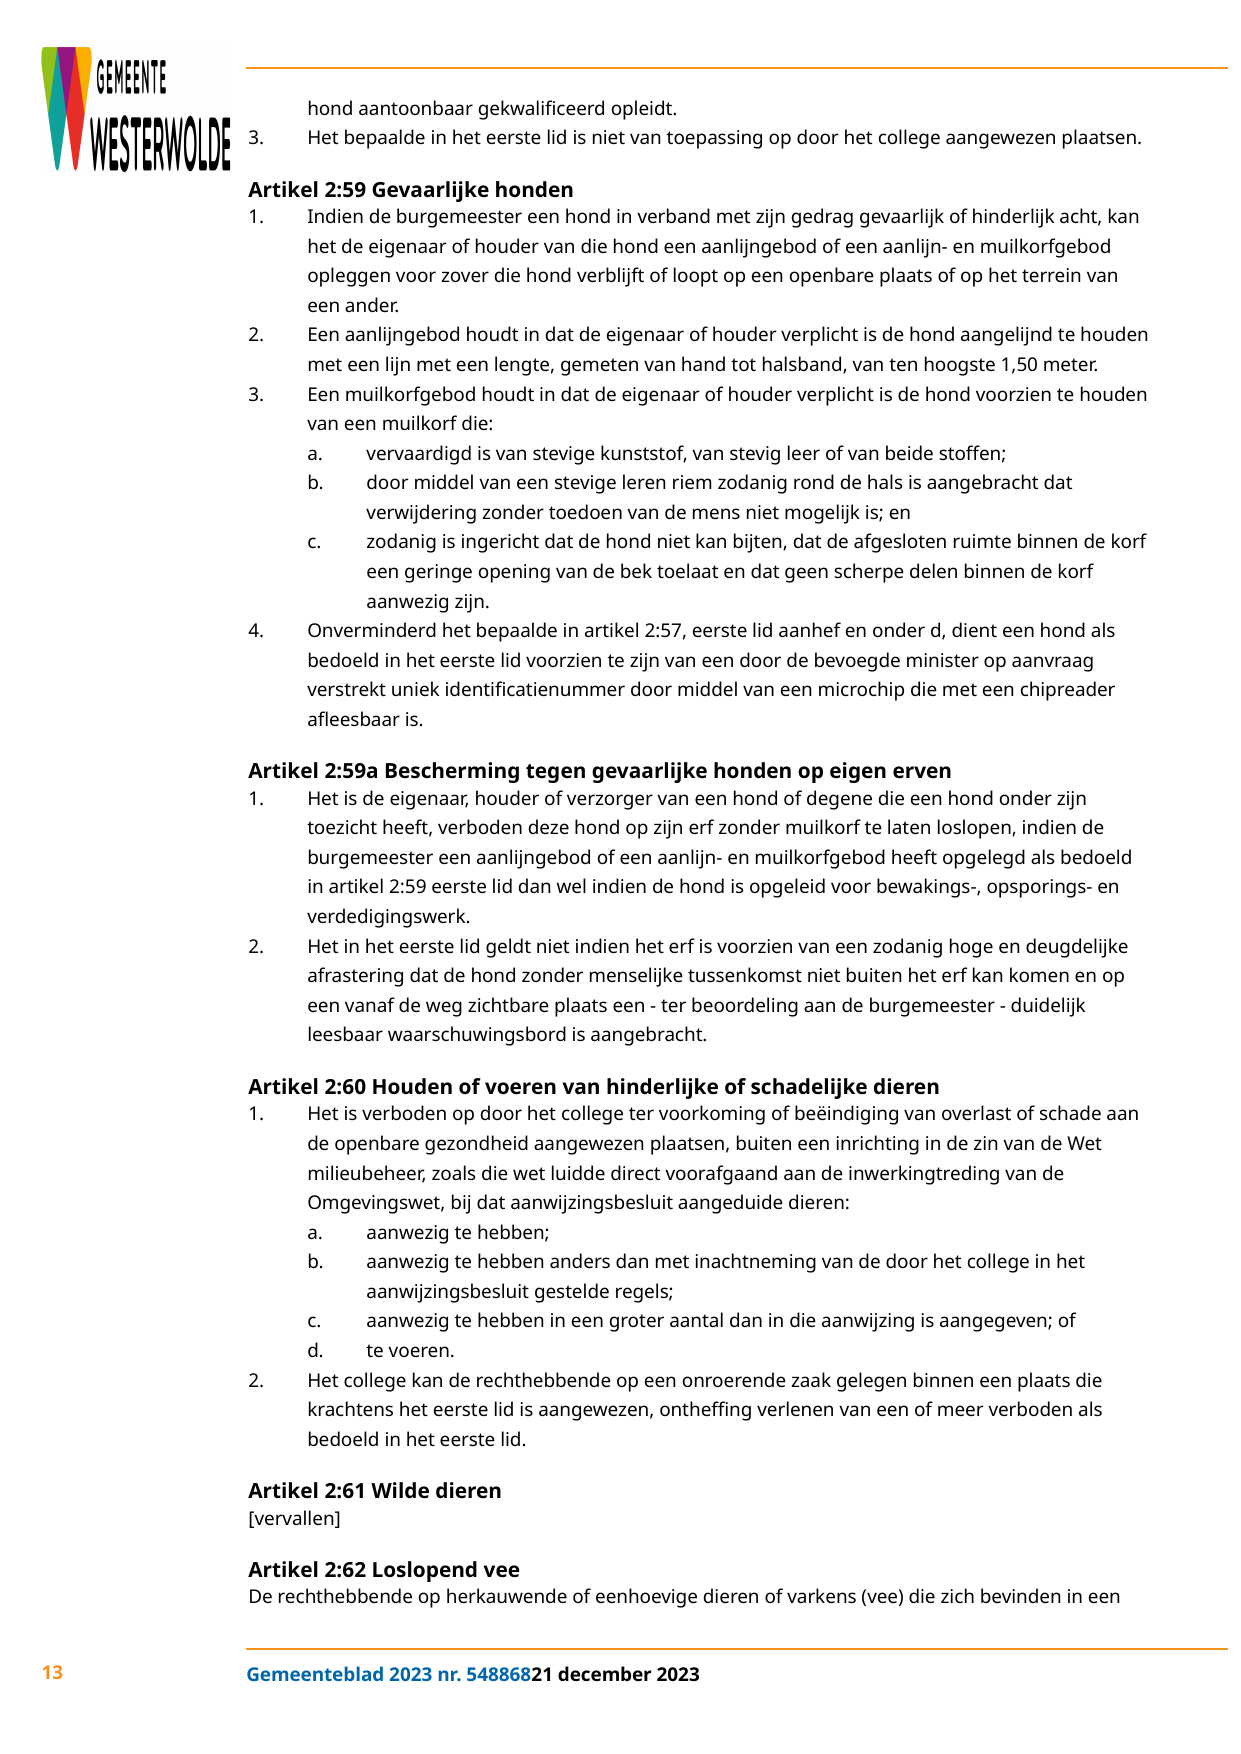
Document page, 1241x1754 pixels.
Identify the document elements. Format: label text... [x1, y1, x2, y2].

list aanwezig te hebben anders dan met inachtneming van de door het college in het aanwijzingsbesluit gestelde regels; [307, 1248, 1152, 1304]
text Artikel 2:60 Houden of voeren van hinderlijke of schadelijke dieren [248, 1072, 1152, 1101]
list zodanig is ingericht dat de hond niet kan bijten, dat de afgesloten ruimte binnen de korf een geringe opening van de bek toelaat en dat geen scherpe delen binnen de korf aanwezig zijn. [307, 529, 1152, 613]
text De rechthebbende op herkauwende of eenhoevige dieren of varkens (vee) die zich bevinden in een [248, 1584, 1152, 1609]
text Artikel 2:59 Gevaarlijke honden [248, 175, 1152, 203]
list Een aanlijngebod houdt in dat de eigenaar of houder verplicht is de hond aangelijnd te houden met een lijn met een lengte, gemeten van hand tot halsband, van ten hoogste 1,50 meter. [248, 322, 1152, 377]
list hond aantoonbaar gekwalificeerd opleidt. [248, 95, 1152, 121]
list aanwezig te hebben; [307, 1219, 1152, 1244]
list Indien de burgemeester een hond in verband met zijn gedrag gevaarlijk of hinderlijk acht, kan het de eigenaar of houder van die hond een aanlijngebod of een aanlijn- en muilkorfgebod opleggen voor zover die hond verblijft of loopt op een openbare plaats of op het terrein van een ander. [248, 203, 1152, 318]
text Artikel 2:62 Loslopend vee [248, 1555, 1152, 1584]
list Het is verboden op door het college ter voorkoming of beëindiging van overlast of schade aan de openbare gezondheid aangewezen plaatsen, buiten een inrichting in de zin van de Wet milieubeheer, zoals die wet luidde direct voorafgaand aan de inwerkingtreding van de Omgevingswet, bij dat aanwijzingsbesluit aangeduide dieren: [248, 1101, 1152, 1215]
list Het is de eigenaar, houder of verzorger van een hond of degene die een hond onder zijn toezicht heeft, verboden deze hond op zijn erf zonder muilkorf te laten loslopen, indien de burgemeester een aanlijngebod of een aanlijn- en muilkorfgebod heeft opgelegd als bedoeld in artikel 2:59 eerste lid dan wel indien de hond is opgeleid voor bewakings-, opsporings- en verdedigingswerk. [248, 785, 1152, 929]
list door middel van een stevige leren riem zodanig rond de hals is aangebracht dat verwijdering zonder toedoen van de mens niet mogelijk is; en [307, 469, 1152, 525]
list Onverminderd het bepaalde in artikel 2:57, eerste lid aanhef en onder d, dient een hond als bedoeld in het eerste lid voorzien te zijn van een door de bevoegde minister op aanvraag verstrekt uniek identificatienummer door middel van een microchip die met een chipreader afleesbaar is. [248, 617, 1152, 732]
list Het college kan de rechthebbende op een onroerende zaak gelegen binnen een plaats die krachtens het eerste lid is aangewezen, ontheffing verlenen van een of meer verboden als bedoeld in het eerste lid. [248, 1367, 1152, 1452]
list vervaardigd is van stevige kunststof, van stevig leer of van beide stoffen; [307, 440, 1152, 466]
text Artikel 2:59a Bescherming tegen gevaarlijke honden op eigen erven [248, 757, 1152, 785]
list Het in het eerste lid geldt niet indien het erf is voorzien van een zodanig hoge en deugdelijke afrastering dat de hond zonder menselijke tussenkomst niet buiten het erf kan komen en op een vanaf de weg zichtbare plaats een - ter beoordeling aan de burgemeester - duidelijk leesbaar waarschuwingsbord is aangebracht. [248, 933, 1152, 1047]
text Artikel 2:61 Wilde dieren [248, 1476, 1152, 1505]
list te voeren. [307, 1337, 1152, 1363]
text [vervallen] [248, 1505, 1152, 1531]
list Het bepaalde in het eerste lid is niet van toepassing op door het college aangewezen plaatsen. [248, 124, 1152, 150]
list Een muilkorfgebod houdt in dat de eigenaar of houder verplicht is de hond voorzien te houden van een muilkorf die: [248, 381, 1152, 436]
picture [41, 47, 231, 172]
list aanwezig te hebben in een groter aantal dan in die aanwijzing is aangegeven; of [307, 1308, 1152, 1333]
